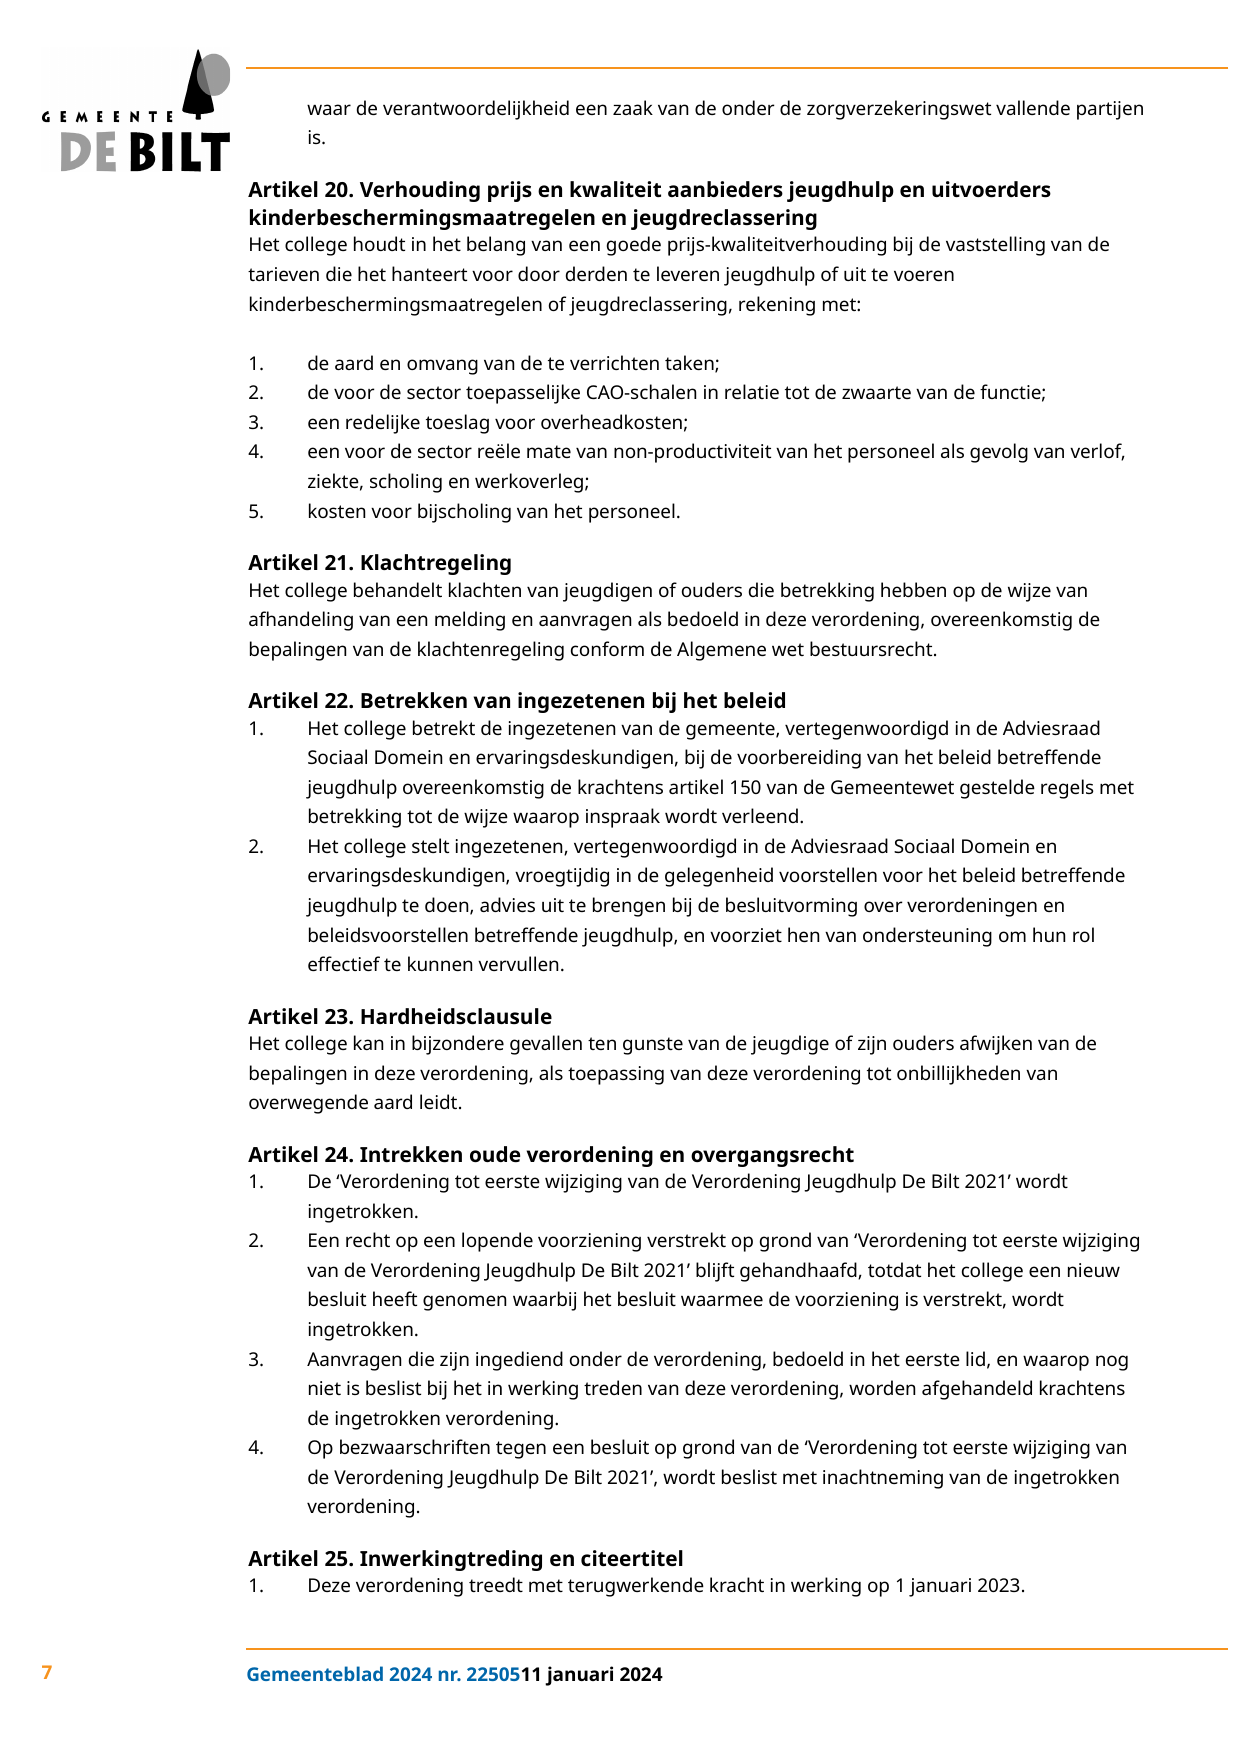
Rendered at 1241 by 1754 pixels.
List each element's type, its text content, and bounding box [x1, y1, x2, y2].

text Het college behandelt klachten van jeugdigen of ouders die betrekking hebben op de wijze van afhandeling van een melding en aanvragen als bedoeld in deze verordening, overeenkomstig de bepalingen van de klachtenregeling conform de Algemene wet bestuursrecht. [248, 577, 1152, 662]
text Het college kan in bijzondere gevallen ten gunste van de jeugdige of zijn ouders afwijken van de bepalingen in deze verordening, als toepassing van deze verordening tot onbillijkheden van overwegende aard leidt. [248, 1030, 1152, 1115]
list De ‘Verordening tot eerste wijziging van de Verordening Jeugdhulp De Bilt 2021’ wordt ingetrokken. [248, 1168, 1152, 1224]
list de voor de sector toepasselijke CAO-schalen in relatie tot de zwaarte van de functie; [248, 379, 1152, 405]
list Het college stelt ingezetenen, vertegenwoordigd in de Adviesraad Sociaal Domein en ervaringsdeskundigen, vroegtijdig in de gelegenheid voorstellen voor het beleid betreffende jeugdhulp te doen, advies uit te brengen bij de besluitvorming over verordeningen en beleidsvoorstellen betreffende jeugdhulp, en voorziet hen van ondersteuning om hun rol effectief te kunnen vervullen. [248, 833, 1152, 977]
picture [41, 47, 231, 172]
list Deze verordening treedt met terugwerkende kracht in werking op 1 januari 2023. [248, 1573, 1152, 1598]
text Artikel 23. Hardheidsclausule [248, 1002, 1152, 1030]
text Artikel 25. Inwerkingtreding en citeertitel [248, 1544, 1152, 1573]
list een voor de sector reële mate van non-productiviteit van het personeel als gevolg van verlof, ziekte, scholing en werkoverleg; [248, 439, 1152, 494]
text Het college houdt in het belang van een goede prijs-kwaliteitverhouding bij de vaststelling van de tarieven die het hanteert voor door derden te leveren jeugdhulp of uit te voeren kinderbeschermingsmaatregelen of jeugdreclassering, rekening met: [248, 232, 1152, 317]
list Het college betrekt de ingezetenen van de gemeente, vertegenwoordigd in de Adviesraad Sociaal Domein en ervaringsdeskundigen, bij de voorbereiding van het beleid betreffende jeugdhulp overeenkomstig de krachtens artikel 150 van de Gemeentewet gestelde regels met betrekking tot de wijze waarop inspraak wordt verleend. [248, 715, 1152, 829]
list Aanvragen die zijn ingediend onder de verordening, bedoeld in het eerste lid, en waarop nog niet is beslist bij het in werking treden van deze verordening, worden afgehandeld krachtens de ingetrokken verordening. [248, 1346, 1152, 1431]
list Op bezwaarschriften tegen een besluit op grond van de ‘Verordening tot eerste wijziging van de Verordening Jeugdhulp De Bilt 2021’, wordt beslist met inachtneming van de ingetrokken verordening. [248, 1434, 1152, 1519]
list een redelijke toeslag voor overheadkosten; [248, 409, 1152, 435]
list de aard en omvang van de te verrichten taken; [248, 350, 1152, 376]
text Artikel 24. Intrekken oude verordening en overgangsrecht [248, 1140, 1152, 1168]
list kosten voor bijscholing van het personeel. [248, 498, 1152, 524]
text Artikel 22. Betrekken van ingezetenen bij het beleid [248, 686, 1152, 715]
list waar de verantwoordelijkheid een zaak van de onder de zorgverzekeringswet vallende partijen is. [248, 95, 1152, 150]
list Een recht op een lopende voorziening verstrekt op grond van ‘Verordening tot eerste wijziging van de Verordening Jeugdhulp De Bilt 2021’ blijft gehandhaafd, totdat het college een nieuw besluit heeft genomen waarbij het besluit waarmee de voorziening is verstrekt, wordt ingetrokken. [248, 1227, 1152, 1342]
text Artikel 21. Klachtregeling [248, 548, 1152, 577]
text Artikel 20. Verhouding prijs en kwaliteit aanbieders jeugdhulp en uitvoerders kinderbeschermingsmaatregelen en jeugdreclassering [248, 175, 1152, 232]
